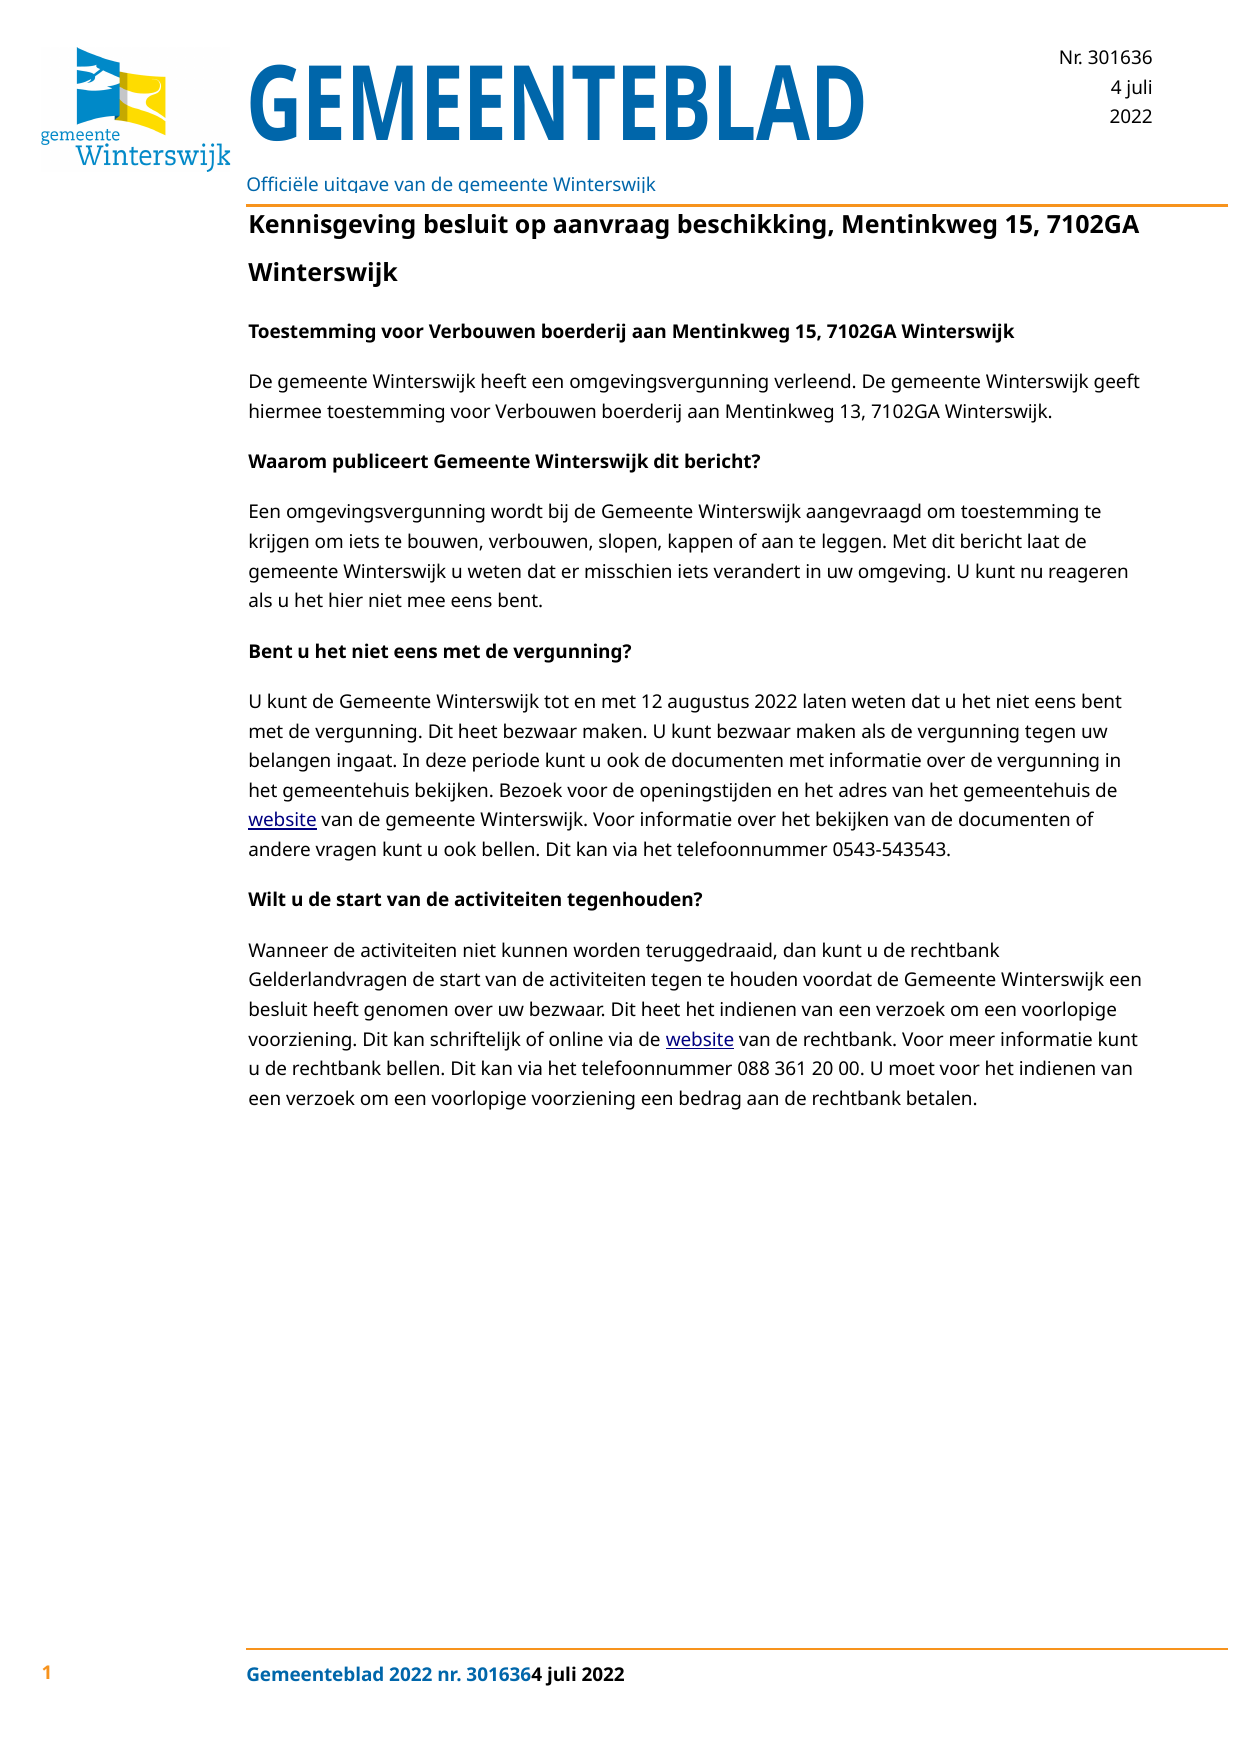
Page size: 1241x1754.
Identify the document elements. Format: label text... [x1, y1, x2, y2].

text Wilt u de start van de activiteiten tegenhouden? [248, 887, 1152, 912]
picture [41, 47, 231, 172]
text U kunt de Gemeente Winterswijk tot en met 12 augustus 2022 laten weten dat u het niet eens bent met de vergunning. Dit heet bezwaar maken. U kunt bezwaar maken als de vergunning tegen uw belangen ingaat. In deze periode kunt u ook de documenten met informatie over de vergunning in het gemeentehuis bekijken. Bezoek voor de openingstijden en het adres van het gemeentehuis de website van de gemeente Winterswijk. Voor informatie over het bekijken van de documenten of andere vragen kunt u ook bellen. Dit kan via het telefoonnummer 0543-543543. [248, 688, 1152, 862]
text Kennisgeving besluit op aanvraag beschikking, Mentinkweg 15, 7102GA Winterswijk [248, 207, 1152, 288]
text Een omgevingsvergunning wordt bij de Gemeente Winterswijk aangevraagd om toestemming te krijgen om iets te bouwen, verbouwen, slopen, kappen of aan te leggen. Met dit bericht laat de gemeente Winterswijk u weten dat er misschien iets verandert in uw omgeving. U kunt nu reageren als u het hier niet mee eens bent. [248, 499, 1152, 613]
text De gemeente Winterswijk heeft een omgevingsvergunning verleend. De gemeente Winterswijk geeft hiermee toestemming voor Verbouwen boerderij aan Mentinkweg 13, 7102GA Winterswijk. [248, 368, 1152, 424]
text Toestemming voor Verbouwen boerderij aan Mentinkweg 15, 7102GA Winterswijk [248, 318, 1152, 344]
text Wanneer de activiteiten niet kunnen worden teruggedraaid, dan kunt u de rechtbank Gelderlandvragen de start van de activiteiten tegen te houden voordat de Gemeente Winterswijk een besluit heeft genomen over uw bezwaar. Dit heet het indienen van een verzoek om een voorlopige voorziening. Dit kan schriftelijk of online via de website van de rechtbank. Voor meer informatie kunt u de rechtbank bellen. Dit kan via het telefoonnummer 088 361 20 00. U moet voor het indienen van een verzoek om een voorlopige voorziening een bedrag aan de rechtbank betalen. [248, 937, 1152, 1111]
text Waarom publiceert Gemeente Winterswijk dit bericht? [248, 448, 1152, 474]
picture [225, 153, 231, 162]
text Bent u het niet eens met de vergunning? [248, 638, 1152, 664]
